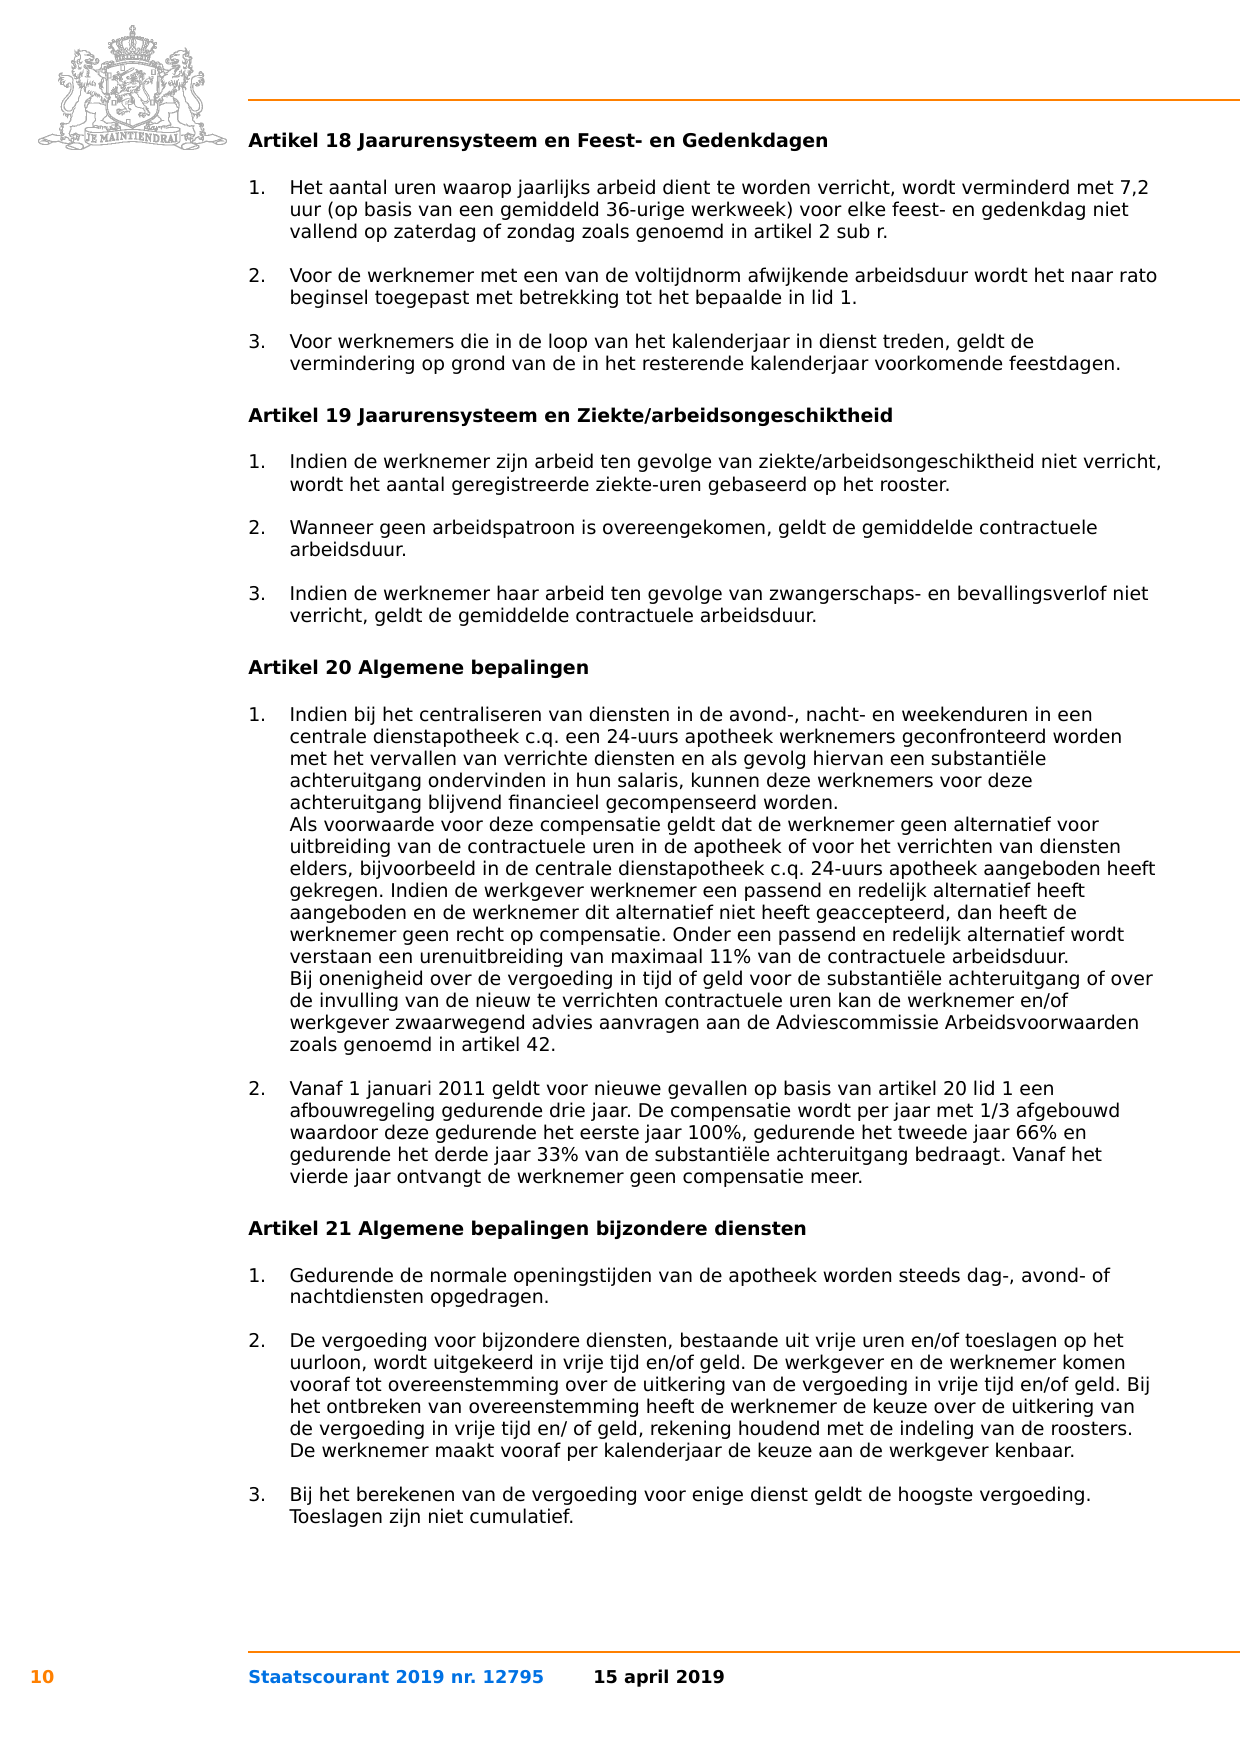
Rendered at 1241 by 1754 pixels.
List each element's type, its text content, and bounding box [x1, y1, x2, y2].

text 2. Voor de werknemer met een van de voltijdnorm afwijkende arbeidsduur wordt het naar rato beginsel toegepast met betrekking tot het bepaalde in lid 1. [248, 265, 1163, 309]
text 2. De vergoeding voor bijzondere diensten, bestaande uit vrije uren en/of toeslagen op het uurloon, wordt uitgekeerd in vrije tijd en/of geld. De werkgever en de werknemer komen vooraf tot overeenstemming over de uitkering van de vergoeding in vrije tijd en/of geld. Bij het ontbreken van overeenstemming heeft de werknemer de keuze over de uitkering van de vergoeding in vrije tijd en/ of geld, rekening houdend met de indeling van de roosters. [248, 1330, 1163, 1440]
text 1. Gedurende de normale openingstijden van de apotheek worden steeds dag-, avond- of nachtdiensten opgedragen. [248, 1264, 1163, 1308]
subtitle Artikel 19 Jaarurensysteem en Ziekte/arbeidsongeschiktheid [248, 404, 1163, 426]
text Bij onenigheid over de vergoeding in tijd of geld voor de substantiële achteruitgang of over de invulling van de nieuw te verrichten contractuele uren kan de werknemer en/of werkgever zwaarwegend advies aanvragen aan de Adviescommissie Arbeidsvoorwaarden zoals genoemd in artikel 42. [289, 968, 1163, 1056]
subtitle Artikel 21 Algemene bepalingen bijzondere diensten [248, 1217, 1163, 1239]
text 1. Indien de werknemer zijn arbeid ten gevolge van ziekte/arbeidsongeschiktheid niet verricht, wordt het aantal geregistreerde ziekte-uren gebaseerd op het rooster. [248, 451, 1163, 495]
picture [38, 25, 227, 150]
subtitle Artikel 20 Algemene bepalingen [248, 657, 1163, 679]
text De werknemer maakt vooraf per kalenderjaar de keuze aan de werkgever kenbaar. [289, 1440, 1163, 1462]
text 3. Voor werknemers die in de loop van het kalenderjaar in dienst treden, geldt de vermindering op grond van de in het resterende kalenderjaar voorkomende feestdagen. [248, 331, 1163, 374]
text 3. Bij het berekenen van de vergoeding voor enige dienst geldt de hoogste vergoeding. Toeslagen zijn niet cumulatief. [248, 1484, 1163, 1528]
text 2. Wanneer geen arbeidspatroon is overeengekomen, geldt de gemiddelde contractuele arbeidsduur. [248, 517, 1163, 561]
text 2. Vanaf 1 januari 2011 geldt voor nieuwe gevallen op basis van artikel 20 lid 1 een afbouwregeling gedurende drie jaar. De compensatie wordt per jaar met 1/3 afgebouwd waardoor deze gedurende het eerste jaar 100%, gedurende het tweede jaar 66% en gedurende het derde jaar 33% van de substantiële achteruitgang bedraagt. Vanaf het vierde jaar ontvangt de werknemer geen compensatie meer. [248, 1078, 1163, 1187]
text 1. Indien bij het centraliseren van diensten in de avond-, nacht- en weekenduren in een centrale dienstapotheek c.q. een 24-uurs apotheek werknemers geconfronteerd worden met het vervallen van verrichte diensten en als gevolg hiervan een substantiële achteruitgang ondervinden in hun salaris, kunnen deze werknemers voor deze achteruitgang blijvend financieel gecompenseerd worden. [248, 704, 1163, 814]
text 1. Het aantal uren waarop jaarlijks arbeid dient te worden verricht, wordt verminderd met 7,2 uur (op basis van een gemiddeld 36-urige werkweek) voor elke feest- en gedenkdag niet vallend op zaterdag of zondag zoals genoemd in artikel 2 sub r. [248, 177, 1163, 243]
text Als voorwaarde voor deze compensatie geldt dat de werknemer geen alternatief voor uitbreiding van de contractuele uren in de apotheek of voor het verrichten van diensten elders, bijvoorbeeld in de centrale dienstapotheek c.q. 24-uurs apotheek aangeboden heeft gekregen. Indien de werkgever werknemer een passend en redelijk alternatief heeft aangeboden en de werknemer dit alternatief niet heeft geaccepteerd, dan heeft de werknemer geen recht op compensatie. Onder een passend en redelijk alternatief wordt verstaan een urenuitbreiding van maximaal 11% van de contractuele arbeidsduur. [289, 814, 1163, 968]
text 3. Indien de werknemer haar arbeid ten gevolge van zwangerschaps- en bevallingsverlof niet verricht, geldt de gemiddelde contractuele arbeidsduur. [248, 583, 1163, 627]
subtitle Artikel 18 Jaarurensysteem en Feest- en Gedenkdagen [248, 130, 1163, 152]
